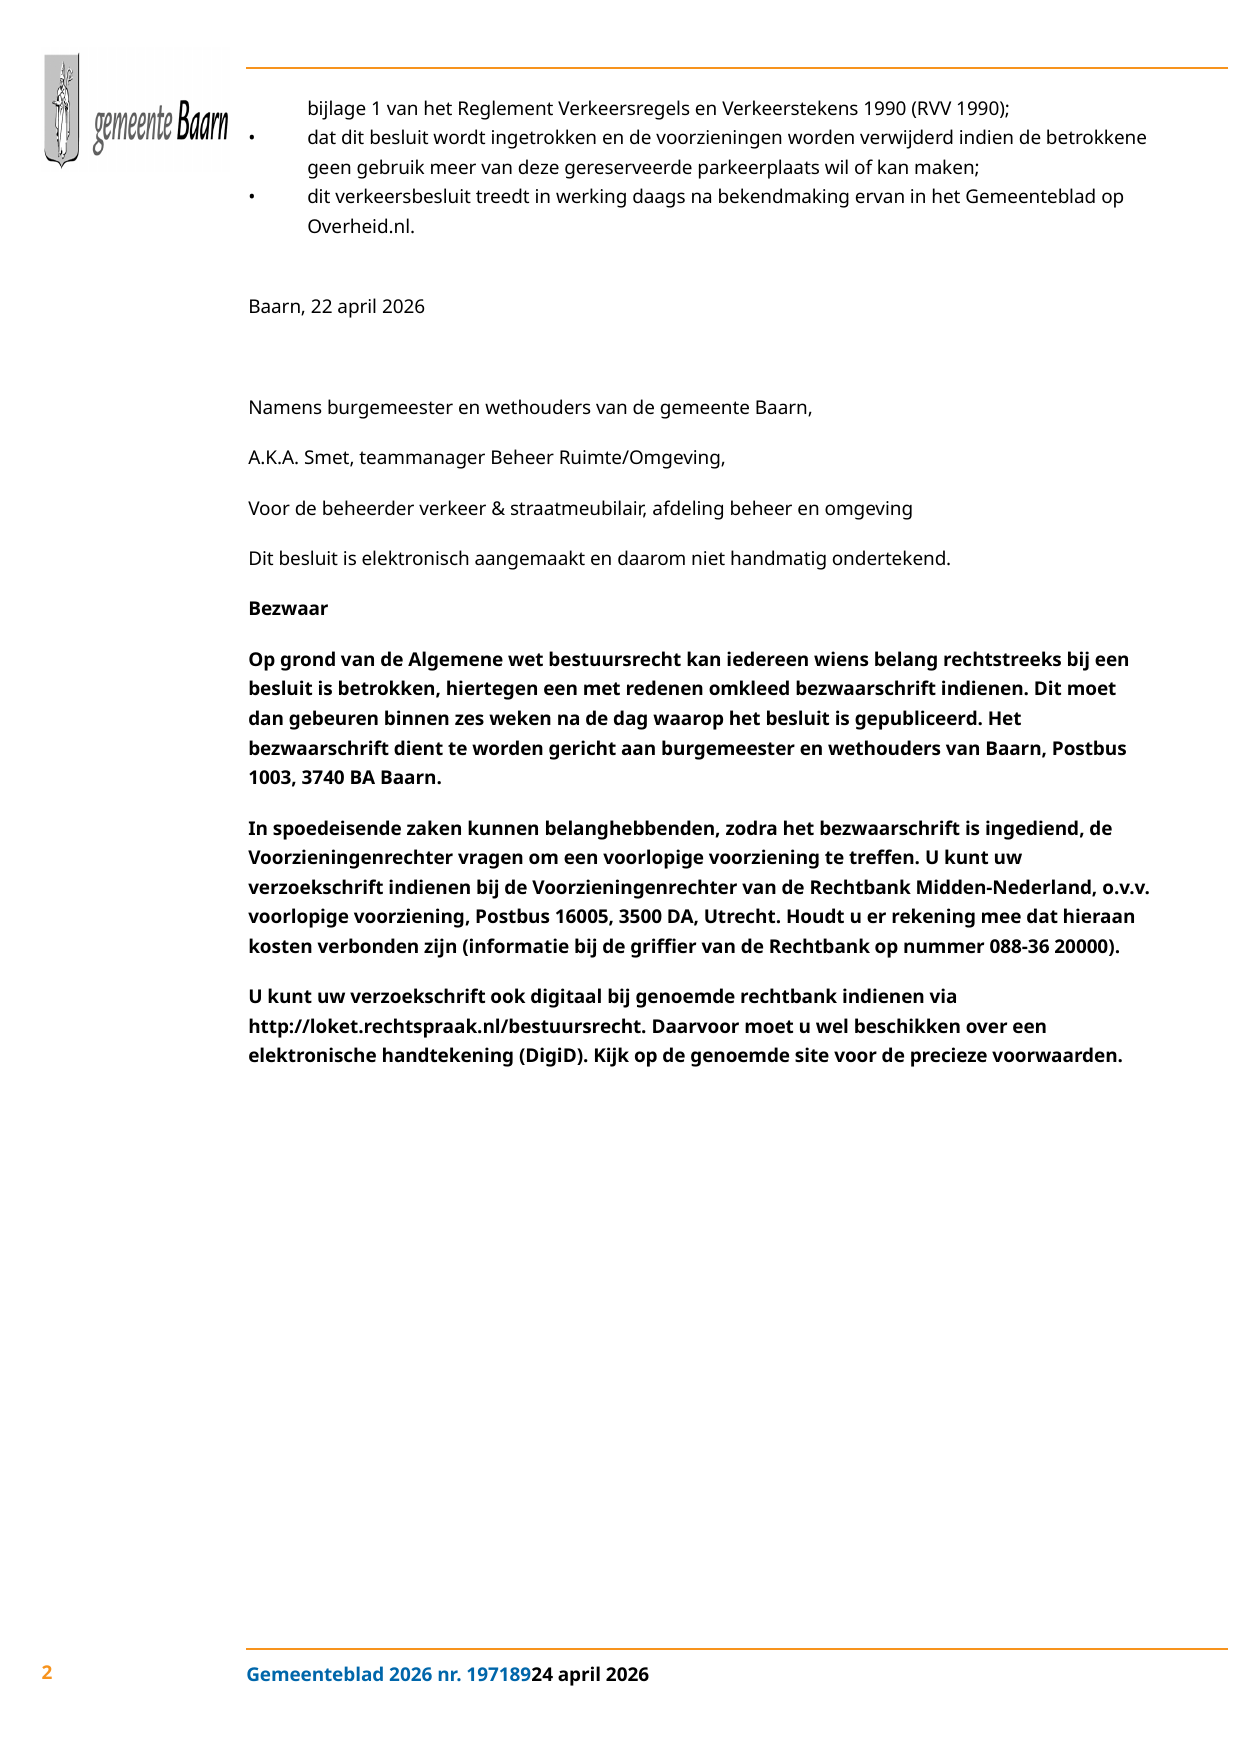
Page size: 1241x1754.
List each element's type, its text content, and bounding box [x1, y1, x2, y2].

picture [41, 47, 231, 172]
text Bezwaar [248, 596, 1152, 621]
text Voor de beheerder verkeer & straatmeubilair, afdeling beheer en omgeving [248, 495, 1152, 521]
text Baarn, 22 april 2026 [248, 293, 1152, 319]
text Namens burgemeester en wethouders van de gemeente Baarn, [248, 394, 1152, 420]
text Op grond van de Algemene wet bestuursrecht kan iedereen wiens belang rechtstreeks bij een besluit is betrokken, hiertegen een met redenen omkleed bezwaarschrift indienen. Dit moet dan gebeuren binnen zes weken na de dag waarop het besluit is gepubliceerd. Het bezwaarschrift dient te worden gericht aan burgemeester en wethouders van Baarn, Postbus 1003, 3740 BA Baarn. [248, 646, 1152, 790]
list bijlage 1 van het Reglement Verkeersregels en Verkeerstekens 1990 (RVV 1990); [248, 95, 1152, 121]
text U kunt uw verzoekschrift ook digitaal bij genoemde rechtbank indienen via http://loket.rechtspraak.nl/bestuursrecht. Daarvoor moet u wel beschikken over een elektronische handtekening (DigiD). Kijk op de genoemde site voor de precieze voorwaarden. [248, 983, 1152, 1068]
text In spoedeisende zaken kunnen belanghebbenden, zodra het bezwaarschrift is ingediend, de Voorzieningenrechter vragen om een voorlopige voorziening te treffen. U kunt uw verzoekschrift indienen bij de Voorzieningenrechter van de Rechtbank Midden-Nederland, o.v.v. voorlopige voorziening, Postbus 16005, 3500 DA, Utrecht. Houdt u er rekening mee dat hieraan kosten verbonden zijn (informatie bij de griffier van de Rechtbank op nummer 088-36 20000). [248, 815, 1152, 959]
text A.K.A. Smet, teammanager Beheer Ruimte/Omgeving, [248, 444, 1152, 470]
text Dit besluit is elektronisch aangemaakt en daarom niet handmatig ondertekend. [248, 545, 1152, 571]
list dat dit besluit wordt ingetrokken en de voorzieningen worden verwijderd indien de betrokkene geen gebruik meer van deze gereserveerde parkeerplaats wil of kan maken; [248, 124, 1152, 180]
list dit verkeersbesluit treedt in werking daags na bekendmaking ervan in het Gemeenteblad op Overheid.nl. [248, 183, 1152, 239]
